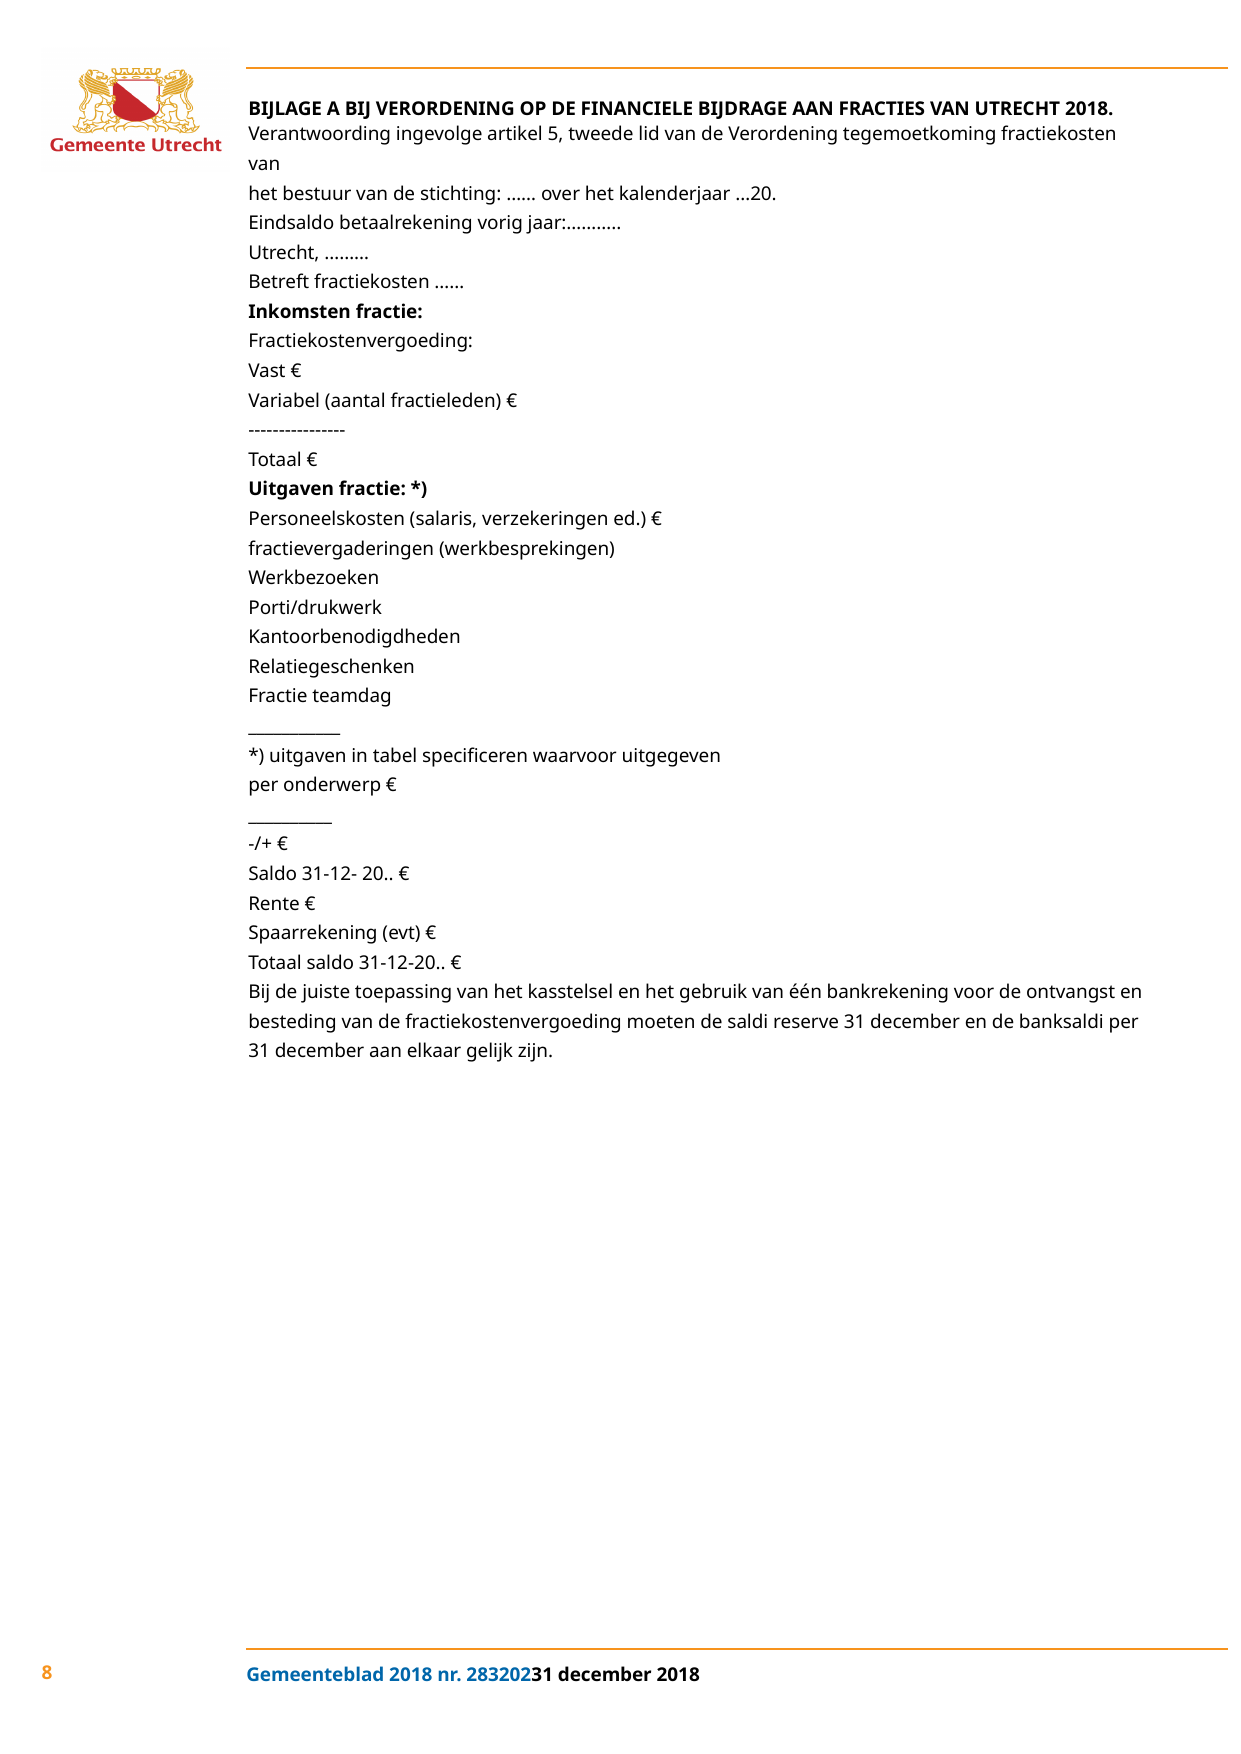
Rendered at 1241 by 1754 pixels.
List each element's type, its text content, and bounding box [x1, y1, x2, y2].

text Inkomsten fractie: [248, 298, 1152, 324]
text Uitgaven fractie: *) [248, 476, 1152, 501]
text per onderwerp € [248, 771, 1152, 797]
text Variabel (aantal fractieleden) € [248, 387, 1152, 413]
text Rente € [248, 890, 1152, 916]
text BIJLAGE A BIJ VERORDENING OP DE FINANCIELE BIJDRAGE AAN FRACTIES VAN UTRECHT 2018. [248, 95, 1152, 121]
text het bestuur van de stichting: …… over het kalenderjaar …20. [248, 180, 1152, 206]
text __________ [248, 801, 1152, 827]
text Bij de juiste toepassing van het kasstelsel en het gebruik van één bankrekening voor de ontvangst en [248, 978, 1152, 1004]
text Personeelskosten (salaris, verzekeringen ed.) € [248, 505, 1152, 531]
text -/+ € [248, 831, 1152, 856]
text Totaal saldo 31-12-20.. € [248, 949, 1152, 975]
text Utrecht, ……… [248, 239, 1152, 265]
text Kantoorbenodigdheden [248, 623, 1152, 649]
text *) uitgaven in tabel specificeren waarvoor uitgegeven [248, 742, 1152, 768]
text ___________ [248, 712, 1152, 738]
text besteding van de fractiekostenvergoeding moeten de saldi reserve 31 december en de banksaldi per 31 december aan elkaar gelijk zijn. [248, 1008, 1152, 1063]
text Fractiekostenvergoeding: [248, 328, 1152, 353]
text Saldo 31-12- 20.. € [248, 860, 1152, 886]
picture [41, 47, 231, 172]
text Betreft fractiekosten …… [248, 268, 1152, 294]
text Verantwoording ingevolge artikel 5, tweede lid van de Verordening tegemoetkoming fractiekosten van [248, 121, 1152, 176]
text Werkbezoeken [248, 564, 1152, 590]
text Spaarrekening (evt) € [248, 919, 1152, 945]
text Totaal € [248, 446, 1152, 472]
text Relatiegeschenken [248, 653, 1152, 679]
text ---------------- [248, 416, 1152, 442]
text fractievergaderingen (werkbesprekingen) [248, 535, 1152, 561]
text Eindsaldo betaalrekening vorig jaar:……….. [248, 209, 1152, 235]
text Vast € [248, 357, 1152, 383]
text Porti/drukwerk [248, 594, 1152, 620]
text Fractie teamdag [248, 683, 1152, 708]
